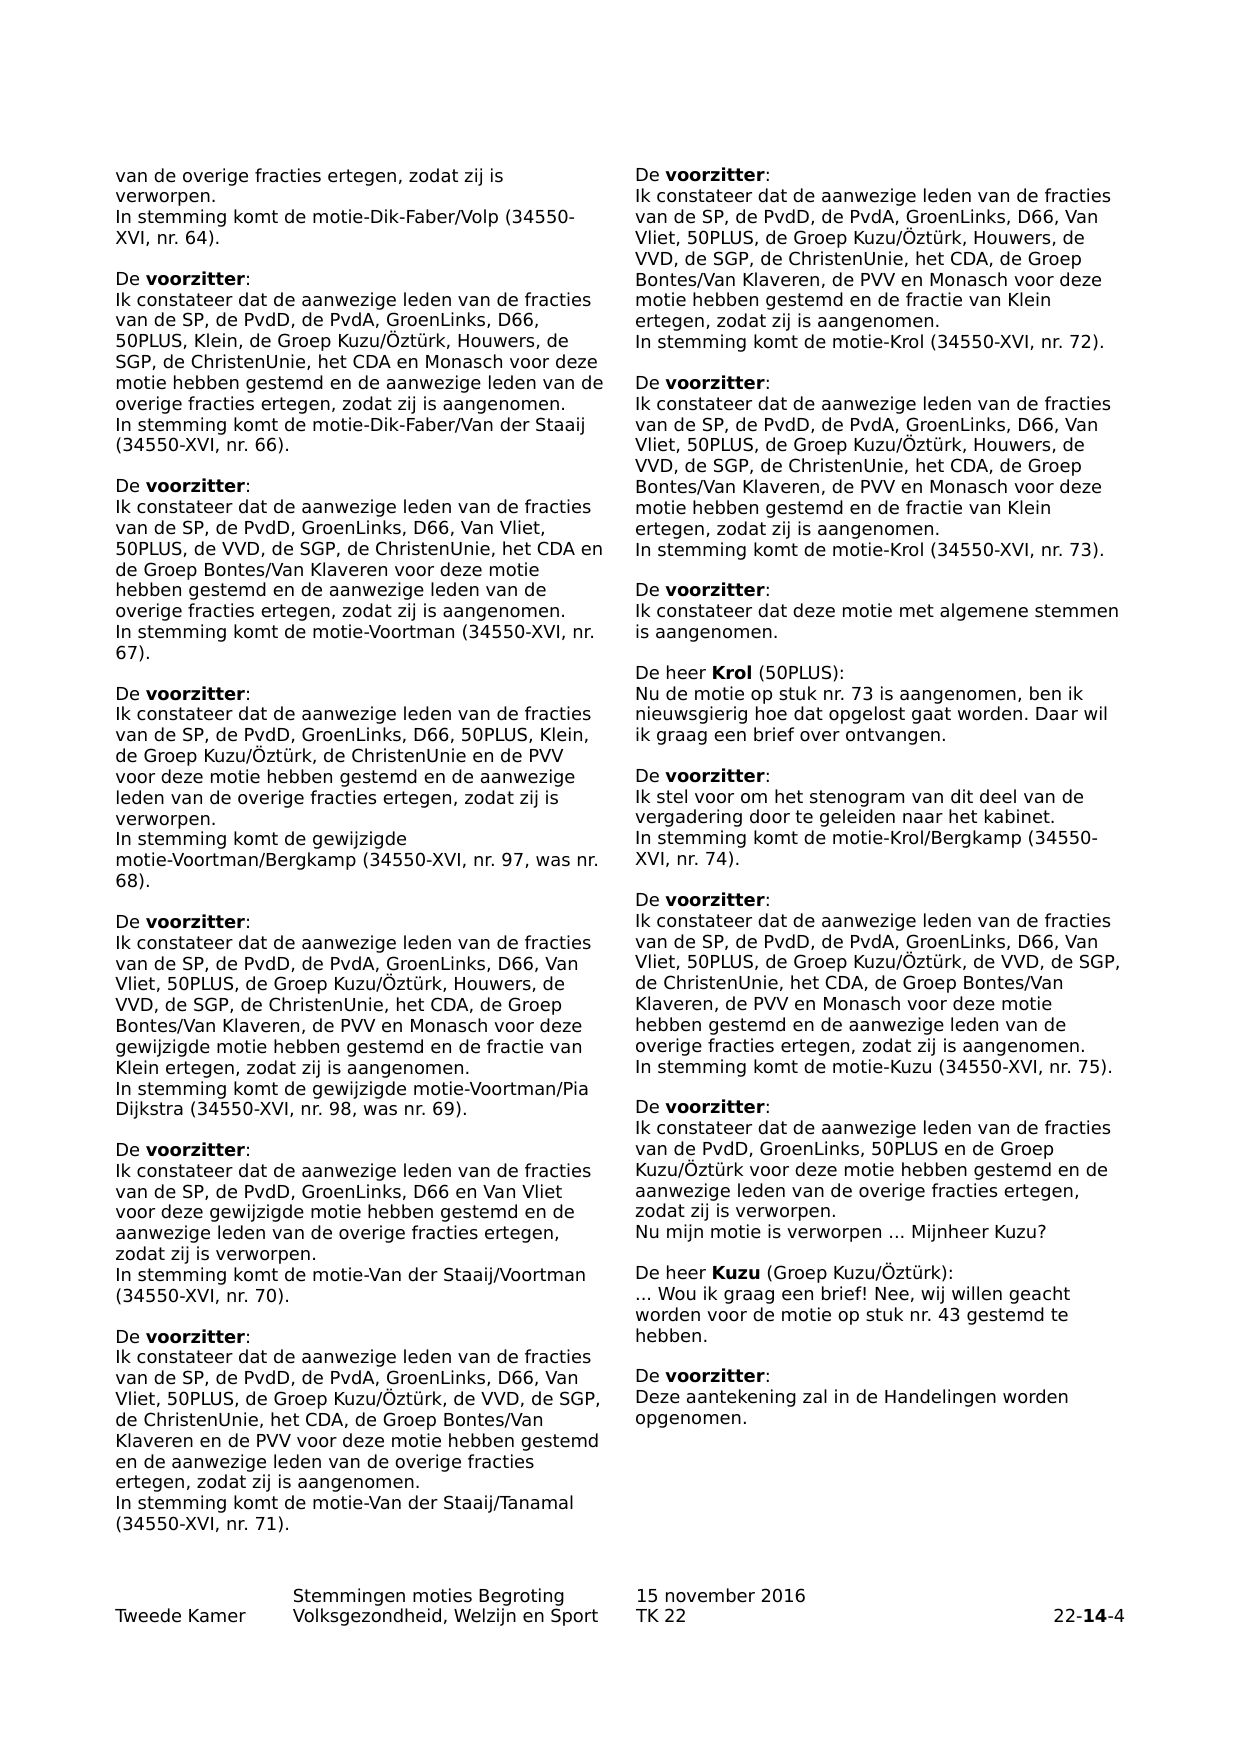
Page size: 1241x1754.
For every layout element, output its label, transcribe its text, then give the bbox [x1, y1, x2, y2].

text In stemming komt de motie-Krol (34550-XVI, nr. 73). [635, 539, 1125, 560]
text In stemming komt de motie-Van der Staaij/Tanamal (34550-XVI, nr. 71). [115, 1493, 605, 1535]
text ... Wou ik graag een brief! Nee, wij willen geacht worden voor de motie op stuk nr. 43 gestemd te hebben. [635, 1284, 1125, 1346]
text De voorzitter: [635, 766, 1125, 786]
text Ik constateer dat de aanwezige leden van de fracties van de SP, de PvdD, GroenLinks, D66 en Van Vliet voor deze gewijzigde motie hebben gestemd en de aanwezige leden van de overige fracties ertegen, zodat zij is verworpen. [115, 1161, 605, 1265]
text Ik constateer dat de aanwezige leden van de fracties van de PvdD, GroenLinks, 50PLUS en de Groep Kuzu/Öztürk voor deze motie hebben gestemd en de aanwezige leden van de overige fracties ertegen, zodat zij is verworpen. [635, 1118, 1125, 1222]
text Ik constateer dat de aanwezige leden van de fracties van de SP, de PvdD, de PvdA, GroenLinks, D66, Van Vliet, 50PLUS, de Groep Kuzu/Öztürk, Houwers, de VVD, de SGP, de ChristenUnie, het CDA, de Groep Bontes/Van Klaveren, de PVV en Monasch voor deze motie hebben gestemd en de fractie van Klein ertegen, zodat zij is aangenomen. [635, 393, 1125, 539]
text De voorzitter: [635, 373, 1125, 393]
text De voorzitter: [115, 269, 605, 289]
text De voorzitter: [635, 165, 1125, 186]
text In stemming komt de gewijzigde motie-Voortman/Bergkamp (34550-XVI, nr. 97, was nr. 68). [115, 829, 605, 892]
text De heer Krol (50PLUS): [635, 662, 1125, 683]
text In stemming komt de motie-Van der Staaij/Voortman (34550-XVI, nr. 70). [115, 1265, 605, 1306]
text De voorzitter: [115, 683, 605, 704]
text Ik constateer dat de aanwezige leden van de fracties van de SP, de PvdD, de PvdA, GroenLinks, D66, 50PLUS, Klein, de Groep Kuzu/Öztürk, Houwers, de SGP, de ChristenUnie, het CDA en Monasch voor deze motie hebben gestemd en de aanwezige leden van de overige fracties ertegen, zodat zij is aangenomen. [115, 289, 605, 414]
text Ik constateer dat de aanwezige leden van de fracties van de SP, de PvdD, de PvdA, GroenLinks, D66, Van Vliet, 50PLUS, de Groep Kuzu/Öztürk, de VVD, de SGP, de ChristenUnie, het CDA, de Groep Bontes/Van Klaveren, de PVV en Monasch voor deze motie hebben gestemd en de aanwezige leden van de overige fracties ertegen, zodat zij is aangenomen. [635, 911, 1125, 1056]
text Ik constateer dat deze motie met algemene stemmen is aangenomen. [635, 601, 1125, 642]
text Ik constateer dat de aanwezige leden van de fracties van de SP, de PvdD, GroenLinks, D66, Van Vliet, 50PLUS, de VVD, de SGP, de ChristenUnie, het CDA en de Groep Bontes/Van Klaveren voor deze motie hebben gestemd en de aanwezige leden van de overige fracties ertegen, zodat zij is aangenomen. [115, 497, 605, 622]
text In stemming komt de motie-Krol (34550-XVI, nr. 72). [635, 332, 1125, 353]
text Ik constateer dat de aanwezige leden van de fracties van de SP, de PvdD, GroenLinks, D66, 50PLUS, Klein, de Groep Kuzu/Öztürk, de ChristenUnie en de PVV voor deze motie hebben gestemd en de aanwezige leden van de overige fracties ertegen, zodat zij is verworpen. [115, 704, 605, 829]
text In stemming komt de gewijzigde motie-Voortman/Pia Dijkstra (34550-XVI, nr. 98, was nr. 69). [115, 1078, 605, 1120]
text De voorzitter: [635, 1097, 1125, 1118]
text De voorzitter: [635, 1366, 1125, 1387]
text De voorzitter: [115, 476, 605, 497]
text Nu mijn motie is verworpen ... Mijnheer Kuzu? [635, 1222, 1125, 1243]
text van de overige fracties ertegen, zodat zij is verworpen. [115, 165, 605, 207]
text Ik constateer dat de aanwezige leden van de fracties van de SP, de PvdD, de PvdA, GroenLinks, D66, Van Vliet, 50PLUS, de Groep Kuzu/Öztürk, Houwers, de VVD, de SGP, de ChristenUnie, het CDA, de Groep Bontes/Van Klaveren, de PVV en Monasch voor deze gewijzigde motie hebben gestemd en de fractie van Klein ertegen, zodat zij is aangenomen. [115, 932, 605, 1078]
text Deze aantekening zal in de Handelingen worden opgenomen. [635, 1387, 1125, 1428]
text In stemming komt de motie-Krol/Bergkamp (34550-XVI, nr. 74). [635, 828, 1125, 870]
text In stemming komt de motie-Dik-Faber/Van der Staaij (34550-XVI, nr. 66). [115, 414, 605, 456]
text In stemming komt de motie-Dik-Faber/Volp (34550-XVI, nr. 64). [115, 207, 605, 249]
text De voorzitter: [115, 912, 605, 932]
text Ik constateer dat de aanwezige leden van de fracties van de SP, de PvdD, de PvdA, GroenLinks, D66, Van Vliet, 50PLUS, de Groep Kuzu/Öztürk, Houwers, de VVD, de SGP, de ChristenUnie, het CDA, de Groep Bontes/Van Klaveren, de PVV en Monasch voor deze motie hebben gestemd en de fractie van Klein ertegen, zodat zij is aangenomen. [635, 186, 1125, 332]
text Ik stel voor om het stenogram van dit deel van de vergadering door te geleiden naar het kabinet. [635, 786, 1125, 828]
text De heer Kuzu (Groep Kuzu/Öztürk): [635, 1263, 1125, 1284]
text De voorzitter: [115, 1326, 605, 1347]
text Nu de motie op stuk nr. 73 is aangenomen, ben ik nieuwsgierig hoe dat opgelost gaat worden. Daar wil ik graag een brief over ontvangen. [635, 683, 1125, 746]
text De voorzitter: [635, 890, 1125, 911]
text In stemming komt de motie-Kuzu (34550-XVI, nr. 75). [635, 1056, 1125, 1077]
text Ik constateer dat de aanwezige leden van de fracties van de SP, de PvdD, de PvdA, GroenLinks, D66, Van Vliet, 50PLUS, de Groep Kuzu/Öztürk, de VVD, de SGP, de ChristenUnie, het CDA, de Groep Bontes/Van Klaveren en de PVV voor deze motie hebben gestemd en de aanwezige leden van de overige fracties ertegen, zodat zij is aangenomen. [115, 1347, 605, 1493]
text De voorzitter: [635, 580, 1125, 601]
text In stemming komt de motie-Voortman (34550-XVI, nr. 67). [115, 622, 605, 663]
text De voorzitter: [115, 1140, 605, 1161]
